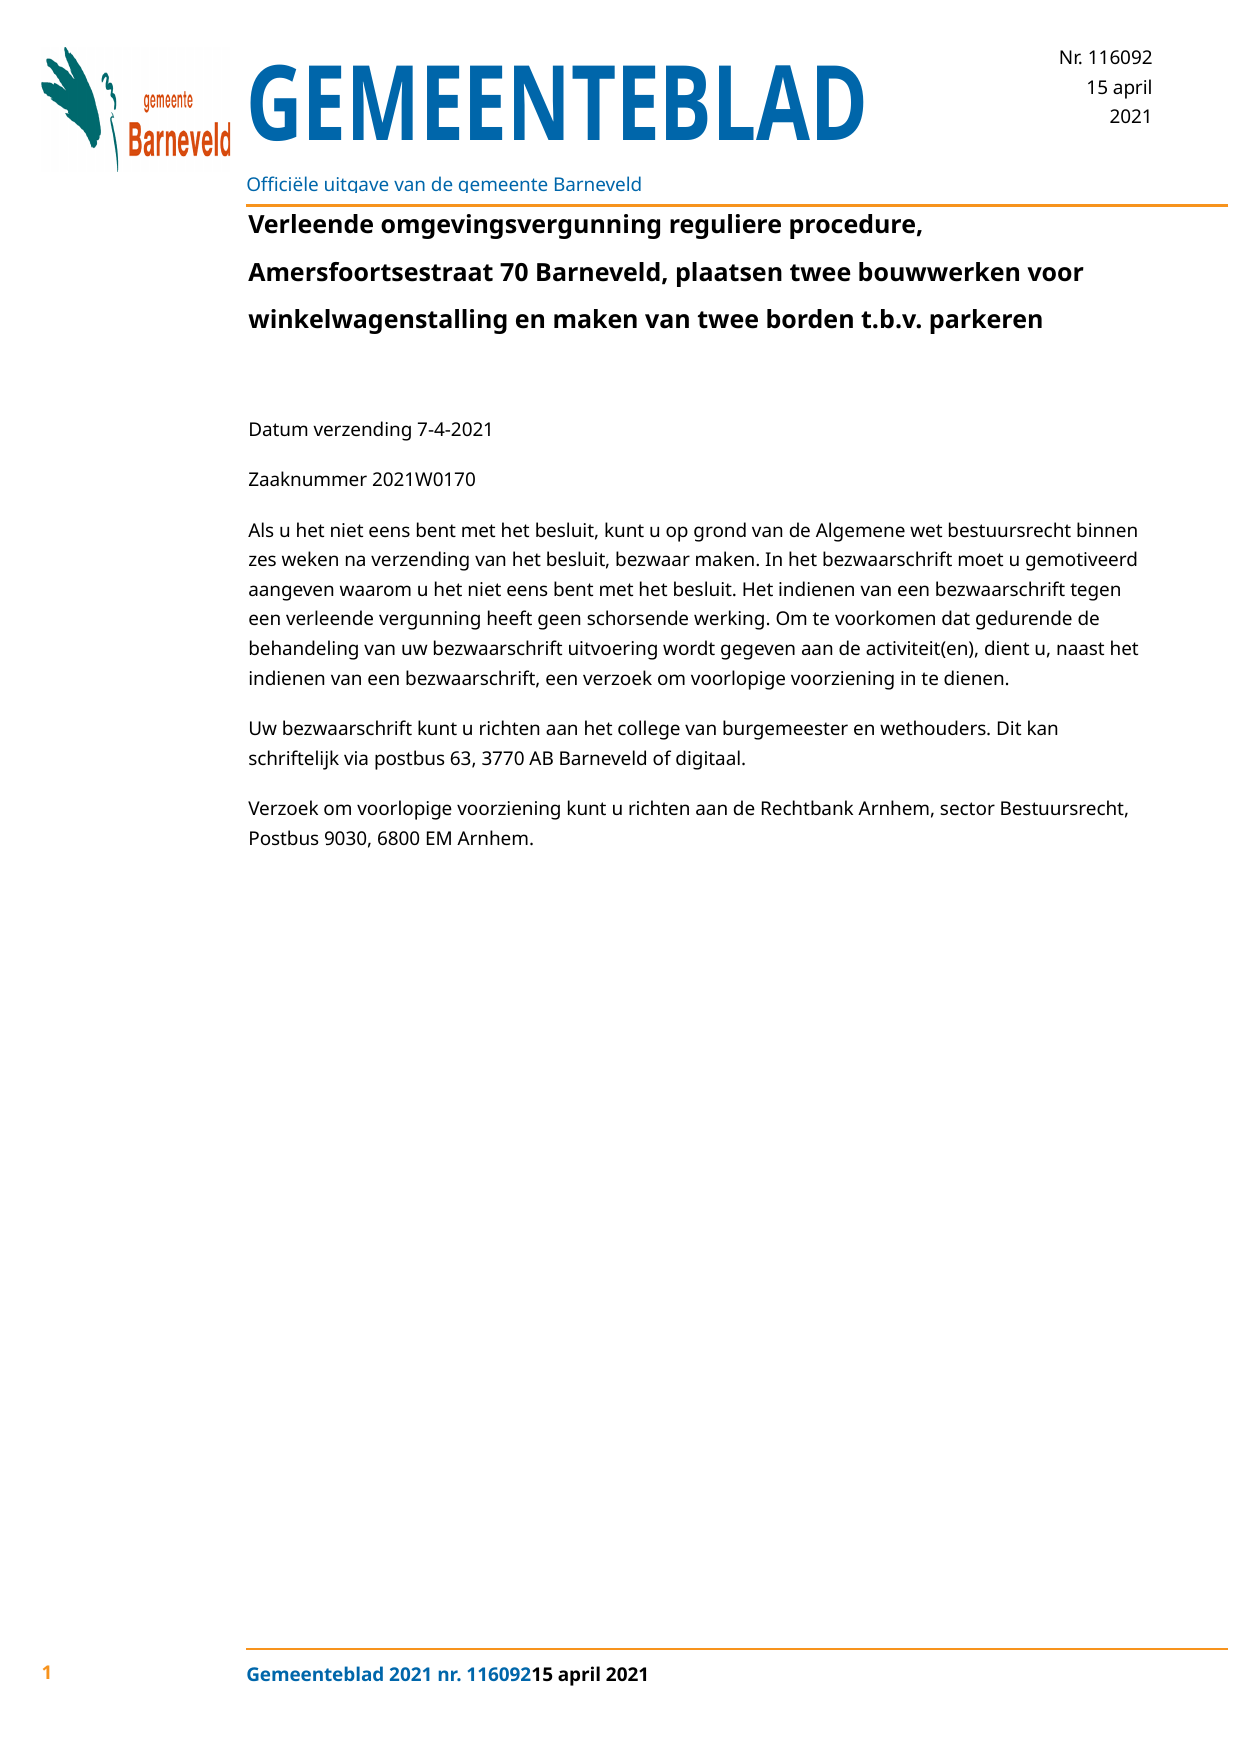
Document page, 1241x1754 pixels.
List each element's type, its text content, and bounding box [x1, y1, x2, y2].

text Als u het niet eens bent met het besluit, kunt u op grond van de Algemene wet bestuursrecht binnen zes weken na verzending van het besluit, bezwaar maken. In het bezwaarschrift moet u gemotiveerd aangeven waarom u het niet eens bent met het besluit. Het indienen van een bezwaarschrift tegen een verleende vergunning heeft geen schorsende werking. Om te voorkomen dat gedurende de behandeling van uw bezwaarschrift uitvoering wordt gegeven aan de activiteit(en), dient u, naast het indienen van een bezwaarschrift, een verzoek om voorlopige voorziening in te dienen. [248, 517, 1152, 690]
text Uw bezwaarschrift kunt u richten aan het college van burgemeester en wethouders. Dit kan schriftelijk via postbus 63, 3770 AB Barneveld of digitaal. [248, 715, 1152, 770]
text Datum verzending 7-4-2021 [248, 416, 1152, 442]
text Verzoek om voorlopige voorziening kunt u richten aan de Rechtbank Arnhem, sector Bestuursrecht, Postbus 9030, 6800 EM Arnhem. [248, 795, 1152, 850]
picture [41, 47, 231, 172]
text Verleende omgevingsvergunning reguliere procedure, Amersfoortsestraat 70 Barneveld, plaatsen twee bouwwerken voor winkelwagenstalling en maken van twee borden t.b.v. parkeren [248, 207, 1152, 336]
text Zaaknummer 2021W0170 [248, 466, 1152, 492]
